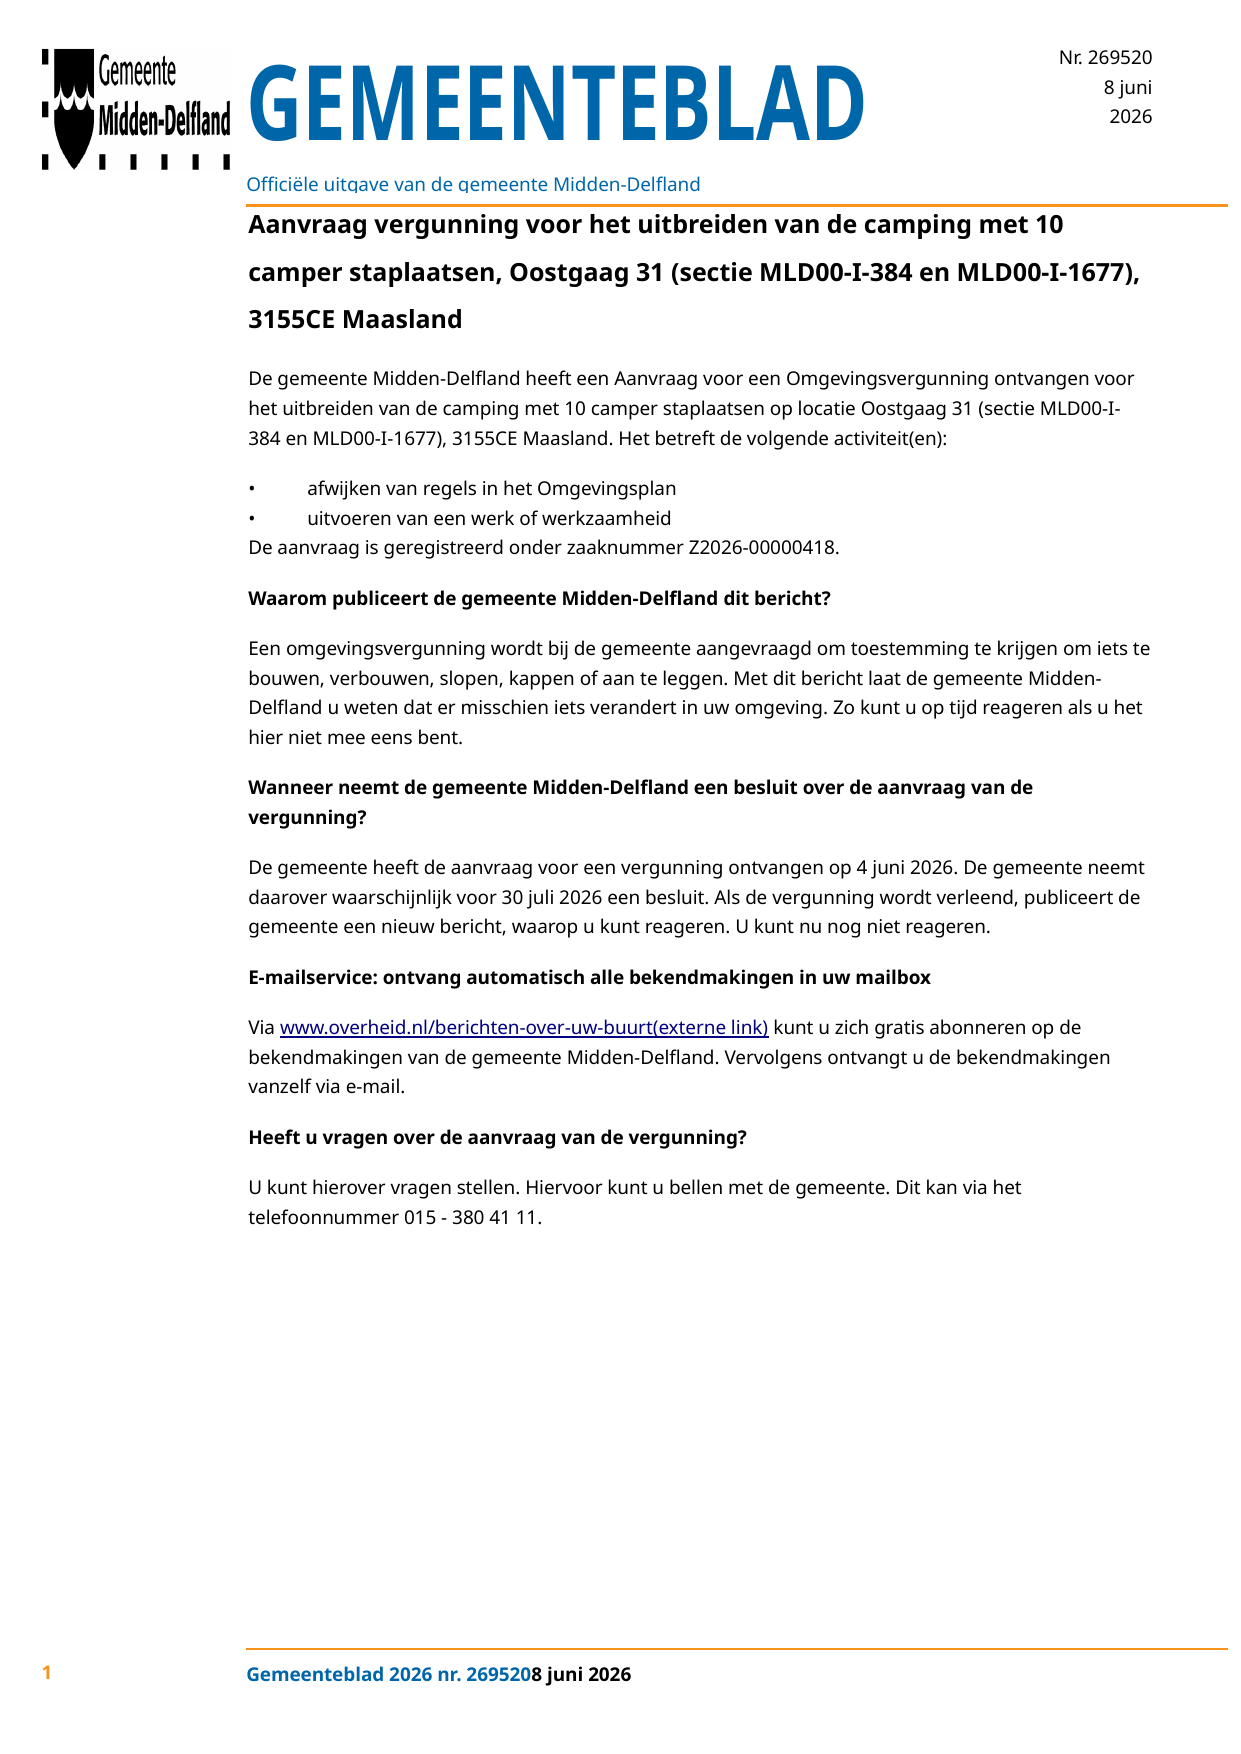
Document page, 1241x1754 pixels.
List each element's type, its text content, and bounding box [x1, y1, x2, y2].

text U kunt hierover vragen stellen. Hiervoor kunt u bellen met de gemeente. Dit kan via het telefoonnummer 015 - 380 41 11. [248, 1174, 1152, 1229]
text Waarom publiceert de gemeente Midden-Delfland dit bericht? [248, 585, 1152, 610]
text Een omgevingsvergunning wordt bij de gemeente aangevraagd om toestemming te krijgen om iets te bouwen, verbouwen, slopen, kappen of aan te leggen. Met dit bericht laat de gemeente Midden-Delfland u weten dat er misschien iets verandert in uw omgeving. Zo kunt u op tijd reageren als u het hier niet mee eens bent. [248, 635, 1152, 749]
text Via www.overheid.nl/berichten-over-uw-buurt(externe link) kunt u zich gratis abonneren op de bekendmakingen van de gemeente Midden-Delfland. Vervolgens ontvangt u de bekendmakingen vanzelf via e-mail. [248, 1014, 1152, 1099]
list afwijken van regels in het Omgevingsplan [248, 475, 1152, 501]
text Heeft u vragen over de aanvraag van de vergunning? [248, 1124, 1152, 1149]
picture [41, 47, 231, 172]
text E-mailservice: ontvang automatisch alle bekendmakingen in uw mailbox [248, 964, 1152, 989]
list uitvoeren van een werk of werkzaamheid [248, 505, 1152, 530]
text Wanneer neemt de gemeente Midden-Delfland een besluit over de aanvraag van de vergunning? [248, 774, 1152, 829]
text De aanvraag is geregistreerd onder zaaknummer Z2026-00000418. [248, 534, 1152, 560]
text De gemeente Midden-Delfland heeft een Aanvraag voor een Omgevingsvergunning ontvangen voor het uitbreiden van de camping met 10 camper staplaatsen op locatie Oostgaag 31 (sectie MLD00-I-384 en MLD00-I-1677), 3155CE Maasland. Het betreft de volgende activiteit(en): [248, 366, 1152, 450]
text Aanvraag vergunning voor het uitbreiden van de camping met 10 camper staplaatsen, Oostgaag 31 (sectie MLD00-I-384 en MLD00-I-1677), 3155CE Maasland [248, 207, 1152, 336]
text De gemeente heeft de aanvraag voor een vergunning ontvangen op 4 juni 2026. De gemeente neemt daarover waarschijnlijk voor 30 juli 2026 een besluit. Als de vergunning wordt verleend, publiceert de gemeente een nieuw bericht, waarop u kunt reageren. U kunt nu nog niet reageren. [248, 854, 1152, 939]
